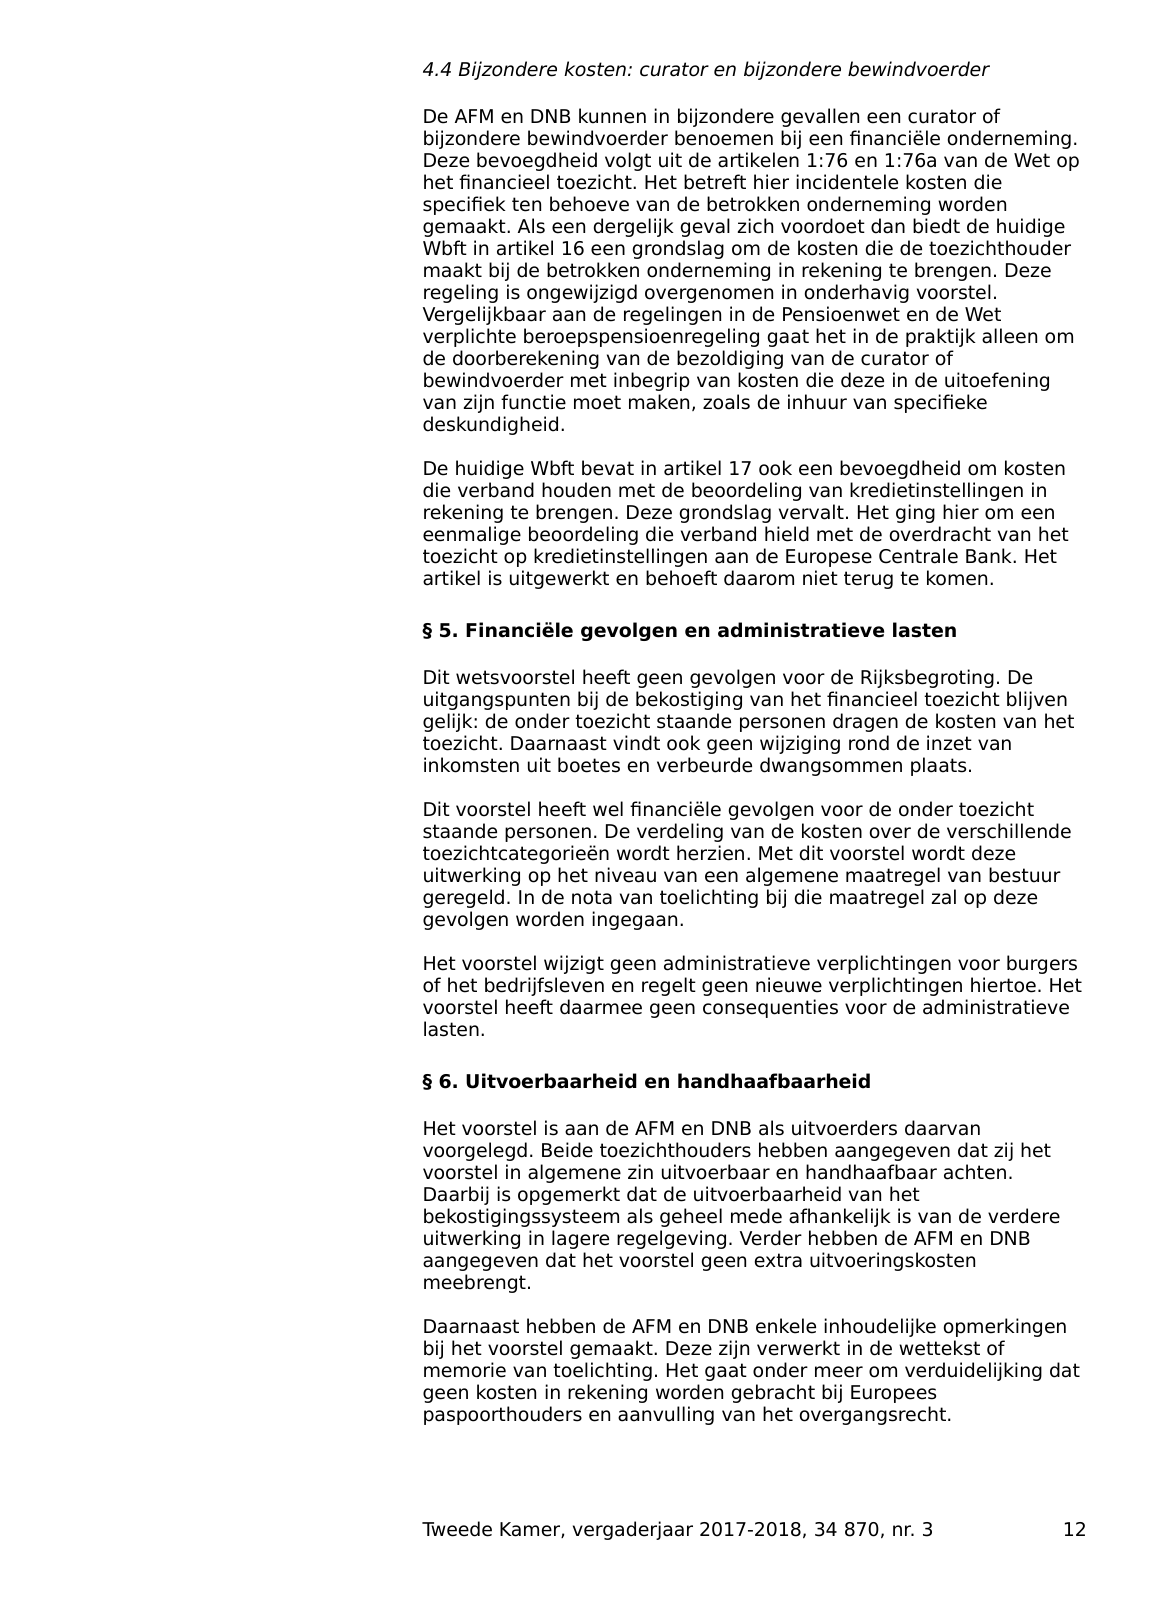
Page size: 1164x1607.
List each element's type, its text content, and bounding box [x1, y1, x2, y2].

text Dit voorstel heeft wel financiële gevolgen voor de onder toezicht staande personen. De verdeling van de kosten over de verschillende toezichtcategorieën wordt herzien. Met dit voorstel wordt deze uitwerking op het niveau van een algemene maatregel van bestuur geregeld. In de nota van toelichting bij die maatregel zal op deze gevolgen worden ingegaan. [422, 799, 1087, 931]
text Het voorstel is aan de AFM en DNB als uitvoerders daarvan voorgelegd. Beide toezichthouders hebben aangegeven dat zij het voorstel in algemene zin uitvoerbaar en handhaafbaar achten. Daarbij is opgemerkt dat de uitvoerbaarheid van het bekostigingssysteem als geheel mede afhankelijk is van de verdere uitwerking in lagere regelgeving. Verder hebben de AFM en DNB aangegeven dat het voorstel geen extra uitvoeringskosten meebrengt. [422, 1118, 1087, 1294]
text Het voorstel wijzigt geen administratieve verplichtingen voor burgers of het bedrijfsleven en regelt geen nieuwe verplichtingen hiertoe. Het voorstel heeft daarmee geen consequenties voor de administratieve lasten. [422, 953, 1087, 1041]
subtitle 4.4 Bijzondere kosten: curator en bijzondere bewindvoerder [422, 59, 1087, 81]
subtitle § 6. Uitvoerbaarheid en handhaafbaarheid [422, 1071, 1087, 1093]
text De huidige Wbft bevat in artikel 17 ook een bevoegdheid om kosten die verband houden met de beoordeling van kredietinstellingen in rekening te brengen. Deze grondslag vervalt. Het ging hier om een eenmalige beoordeling die verband hield met de overdracht van het toezicht op kredietinstellingen aan de Europese Centrale Bank. Het artikel is uitgewerkt en behoeft daarom niet terug te komen. [422, 458, 1087, 590]
subtitle § 5. Financiële gevolgen en administratieve lasten [422, 620, 1087, 642]
text Daarnaast hebben de AFM en DNB enkele inhoudelijke opmerkingen bij het voorstel gemaakt. Deze zijn verwerkt in de wettekst of memorie van toelichting. Het gaat onder meer om verduidelijking dat geen kosten in rekening worden gebracht bij Europees paspoorthouders en aanvulling van het overgangsrecht. [422, 1316, 1087, 1426]
text De AFM en DNB kunnen in bijzondere gevallen een curator of bijzondere bewindvoerder benoemen bij een financiële onderneming. Deze bevoegdheid volgt uit de artikelen 1:76 en 1:76a van de Wet op het financieel toezicht. Het betreft hier incidentele kosten die specifiek ten behoeve van de betrokken onderneming worden gemaakt. Als een dergelijk geval zich voordoet dan biedt de huidige Wbft in artikel 16 een grondslag om de kosten die de toezichthouder maakt bij de betrokken onderneming in rekening te brengen. Deze regeling is ongewijzigd overgenomen in onderhavig voorstel. Vergelijkbaar aan de regelingen in de Pensioenwet en de Wet verplichte beroepspensioenregeling gaat het in de praktijk alleen om de doorberekening van de bezoldiging van de curator of bewindvoerder met inbegrip van kosten die deze in de uitoefening van zijn functie moet maken, zoals de inhuur van specifieke deskundigheid. [422, 106, 1087, 436]
text Dit wetsvoorstel heeft geen gevolgen voor de Rijksbegroting. De uitgangspunten bij de bekostiging van het financieel toezicht blijven gelijk: de onder toezicht staande personen dragen de kosten van het toezicht. Daarnaast vindt ook geen wijziging rond de inzet van inkomsten uit boetes en verbeurde dwangsommen plaats. [422, 667, 1087, 777]
